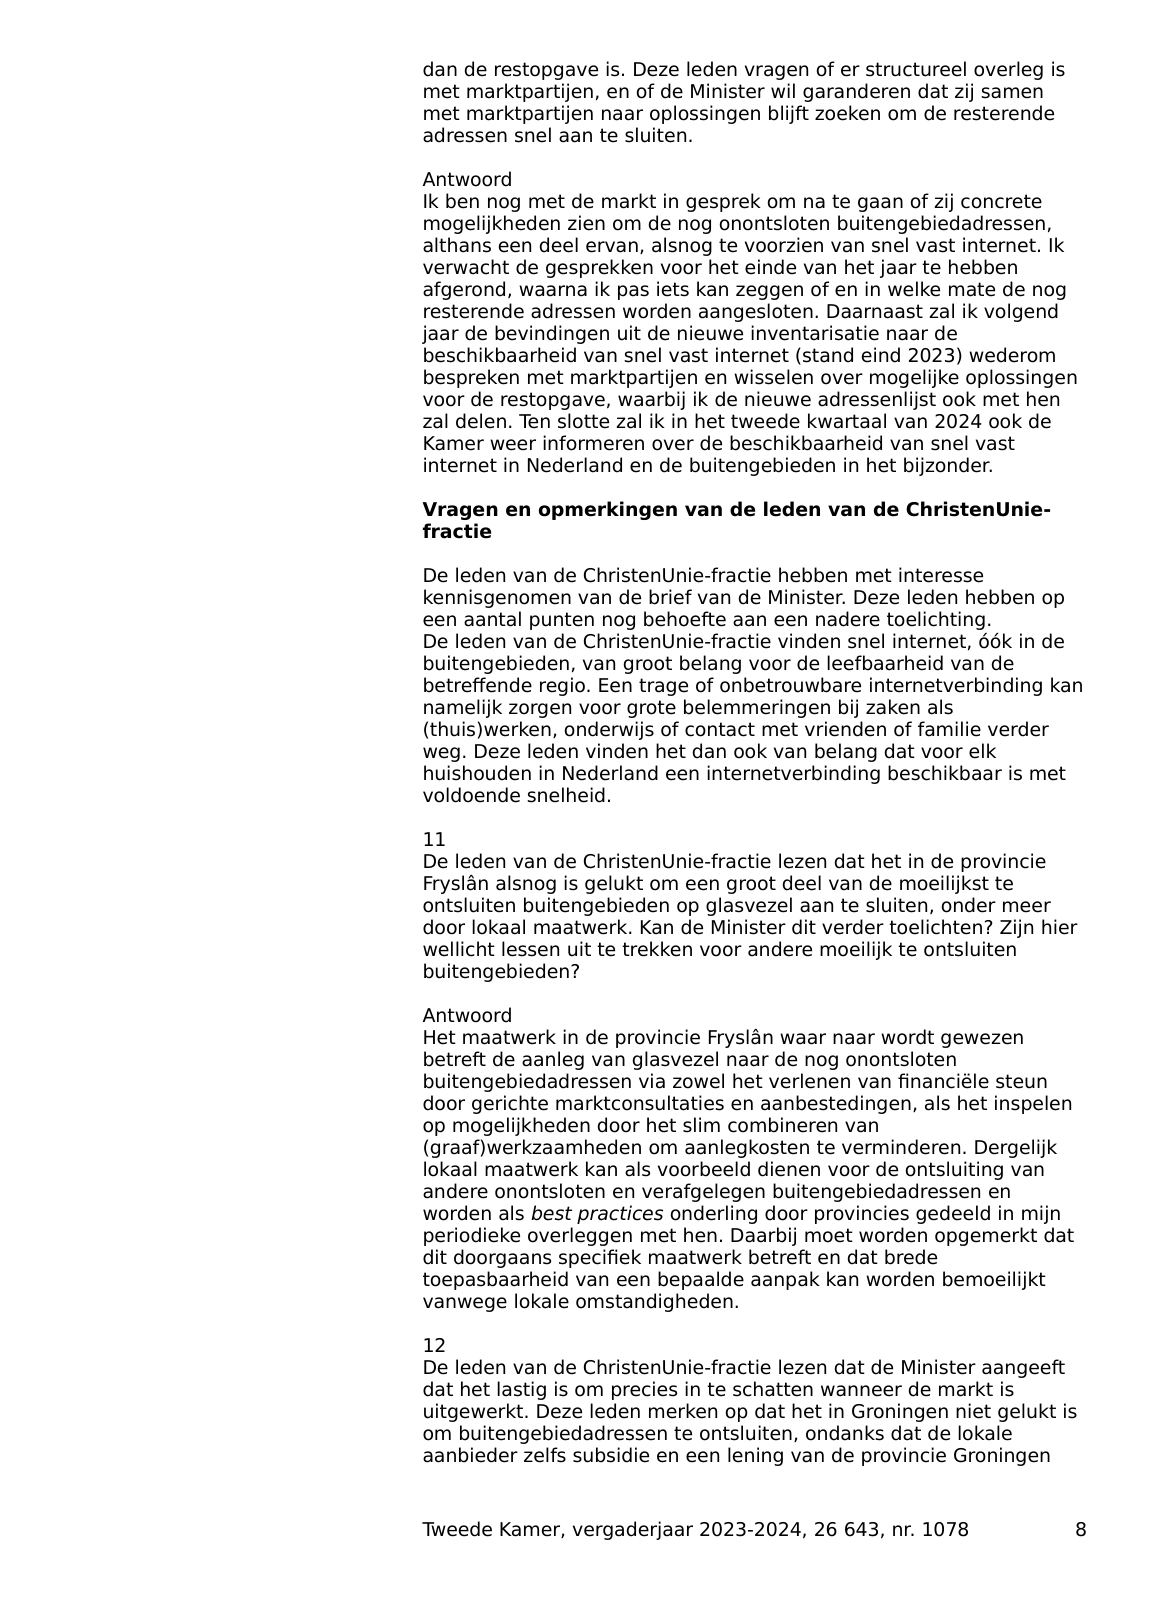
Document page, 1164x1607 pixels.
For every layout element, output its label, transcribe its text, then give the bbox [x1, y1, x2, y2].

text 11 [422, 829, 1087, 851]
text Antwoord [422, 1005, 1087, 1027]
text De leden van de ChristenUnie-fractie hebben met interesse kennisgenomen van de brief van de Minister. Deze leden hebben op een aantal punten nog behoefte aan een nadere toelichting. [422, 565, 1087, 631]
text dan de restopgave is. Deze leden vragen of er structureel overleg is met marktpartijen, en of de Minister wil garanderen dat zij samen met marktpartijen naar oplossingen blijft zoeken om de resterende adressen snel aan te sluiten. [422, 59, 1087, 147]
text 12 [422, 1335, 1087, 1357]
text Antwoord [422, 169, 1087, 191]
text De leden van de ChristenUnie-fractie lezen dat het in de provincie Fryslân alsnog is gelukt om een groot deel van de moeilijkst te ontsluiten buitengebieden op glasvezel aan te sluiten, onder meer door lokaal maatwerk. Kan de Minister dit verder toelichten? Zijn hier wellicht lessen uit te trekken voor andere moeilijk te ontsluiten buitengebieden? [422, 851, 1087, 983]
subtitle Vragen en opmerkingen van de leden van de ChristenUnie-fractie [422, 499, 1087, 543]
text Ik ben nog met de markt in gesprek om na te gaan of zij concrete mogelijkheden zien om de nog onontsloten buitengebiedadressen, althans een deel ervan, alsnog te voorzien van snel vast internet. Ik verwacht de gesprekken voor het einde van het jaar te hebben afgerond, waarna ik pas iets kan zeggen of en in welke mate de nog resterende adressen worden aangesloten. Daarnaast zal ik volgend jaar de bevindingen uit de nieuwe inventarisatie naar de beschikbaarheid van snel vast internet (stand eind 2023) wederom bespreken met marktpartijen en wisselen over mogelijke oplossingen voor de restopgave, waarbij ik de nieuwe adressenlijst ook met hen zal delen. Ten slotte zal ik in het tweede kwartaal van 2024 ook de Kamer weer informeren over de beschikbaarheid van snel vast internet in Nederland en de buitengebieden in het bijzonder. [422, 191, 1087, 477]
text De leden van de ChristenUnie-fractie lezen dat de Minister aangeeft dat het lastig is om precies in te schatten wanneer de markt is uitgewerkt. Deze leden merken op dat het in Groningen niet gelukt is om buitengebiedadressen te ontsluiten, ondanks dat de lokale aanbieder zelfs subsidie en een lening van de provincie Groningen [422, 1357, 1087, 1467]
text Het maatwerk in de provincie Fryslân waar naar wordt gewezen betreft de aanleg van glasvezel naar de nog onontsloten buitengebiedadressen via zowel het verlenen van financiële steun door gerichte marktconsultaties en aanbestedingen, als het inspelen op mogelijkheden door het slim combineren van (graaf)werkzaamheden om aanlegkosten te verminderen. Dergelijk lokaal maatwerk kan als voorbeeld dienen voor de ontsluiting van andere onontsloten en verafgelegen buitengebiedadressen en worden als best practices onderling door provincies gedeeld in mijn periodieke overleggen met hen. Daarbij moet worden opgemerkt dat dit doorgaans specifiek maatwerk betreft en dat brede toepasbaarheid van een bepaalde aanpak kan worden bemoeilijkt vanwege lokale omstandigheden. [422, 1027, 1087, 1313]
text De leden van de ChristenUnie-fractie vinden snel internet, óók in de buitengebieden, van groot belang voor de leefbaarheid van de betreffende regio. Een trage of onbetrouwbare internetverbinding kan namelijk zorgen voor grote belemmeringen bij zaken als (thuis)werken, onderwijs of contact met vrienden of familie verder weg. Deze leden vinden het dan ook van belang dat voor elk huishouden in Nederland een internetverbinding beschikbaar is met voldoende snelheid. [422, 631, 1087, 807]
